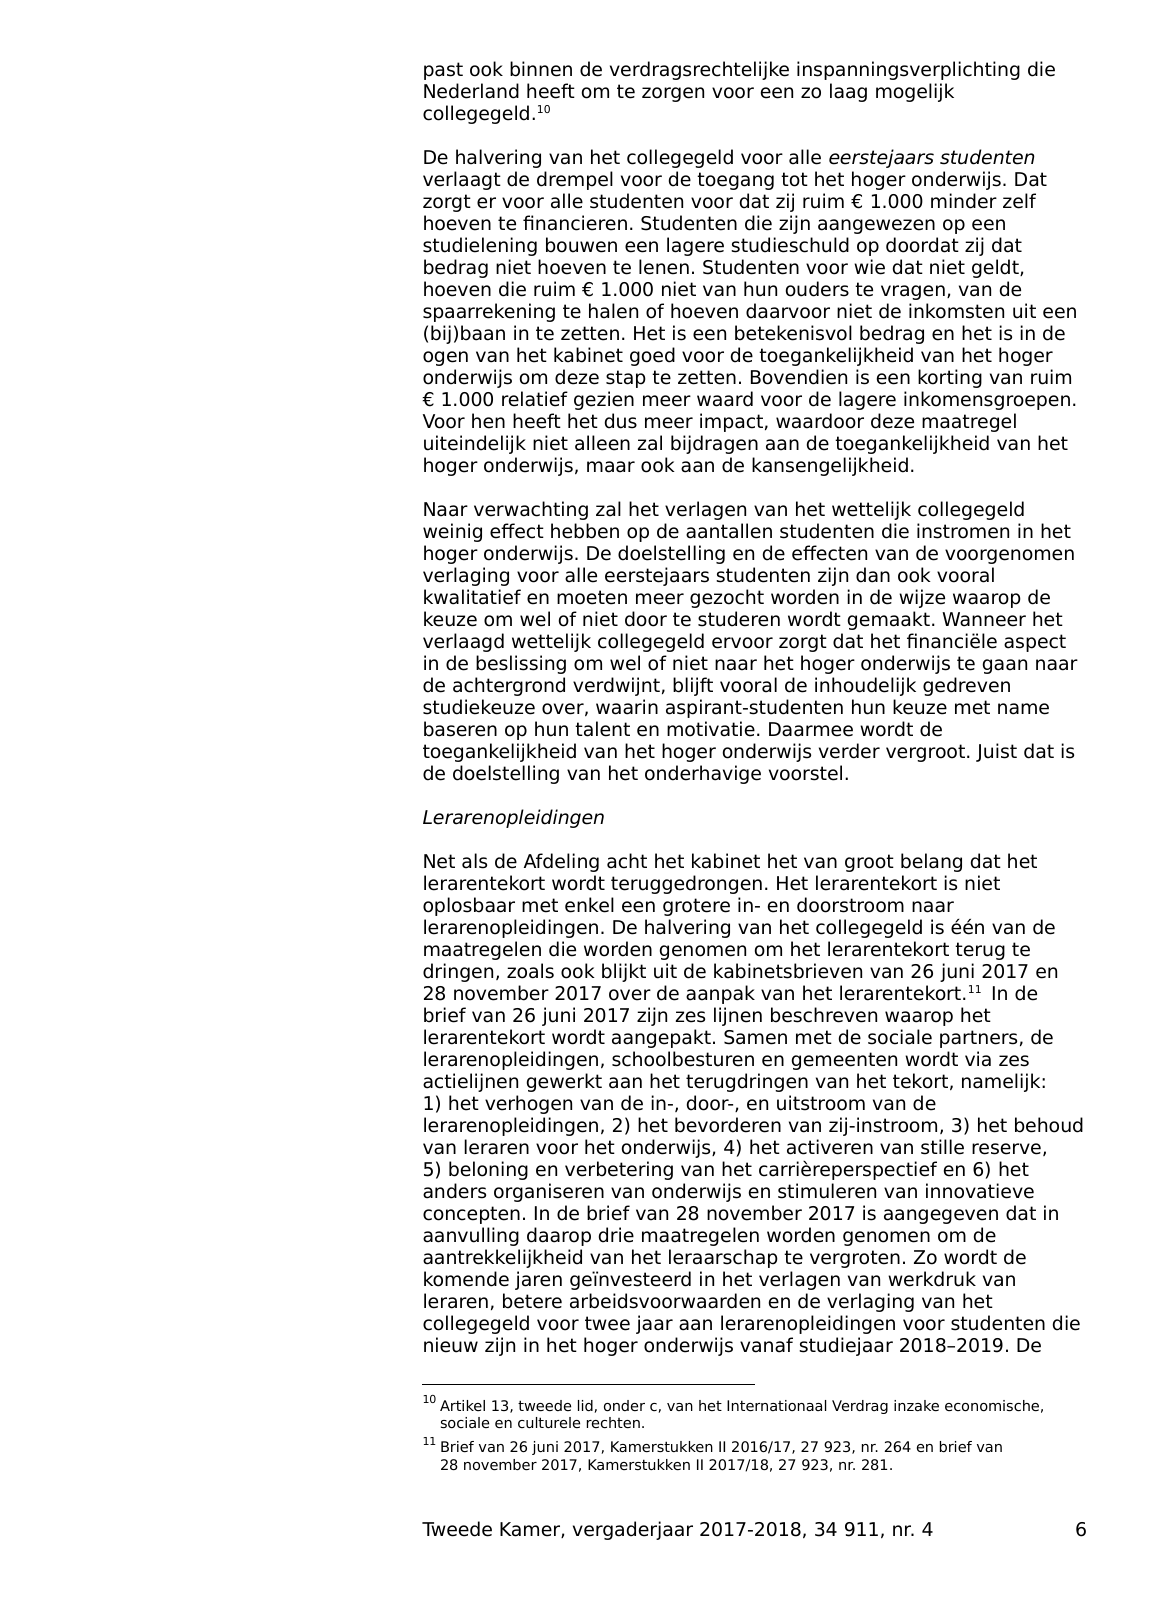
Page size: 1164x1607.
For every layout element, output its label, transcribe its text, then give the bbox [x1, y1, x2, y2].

text Artikel 13, tweede lid, onder c, van het Internationaal Verdrag inzake economische, sociale en culturele rechten. [422, 1393, 1087, 1432]
text Brief van 26 juni 2017, Kamerstukken II 2016/17, 27 923, nr. 264 en brief van 28 november 2017, Kamerstukken II 2017/18, 27 923, nr. 281. [422, 1435, 1087, 1474]
text past ook binnen de verdragsrechtelijke inspanningsverplichting die Nederland heeft om te zorgen voor een zo laag mogelijk collegegeld. [422, 59, 1087, 125]
text De halvering van het collegegeld voor alle eerstejaars studenten verlaagt de drempel voor de toegang tot het hoger onderwijs. Dat zorgt er voor alle studenten voor dat zij ruim € 1.000 minder zelf hoeven te financieren. Studenten die zijn aangewezen op een studielening bouwen een lagere studieschuld op doordat zij dat bedrag niet hoeven te lenen. Studenten voor wie dat niet geldt, hoeven die ruim € 1.000 niet van hun ouders te vragen, van de spaarrekening te halen of hoeven daarvoor niet de inkomsten uit een (bij)baan in te zetten. Het is een betekenisvol bedrag en het is in de ogen van het kabinet goed voor de toegankelijkheid van het hoger onderwijs om deze stap te zetten. Bovendien is een korting van ruim € 1.000 relatief gezien meer waard voor de lagere inkomensgroepen. Voor hen heeft het dus meer impact, waardoor deze maatregel uiteindelijk niet alleen zal bijdragen aan de toegankelijkheid van het hoger onderwijs, maar ook aan de kansengelijkheid. [422, 147, 1087, 477]
text Naar verwachting zal het verlagen van het wettelijk collegegeld weinig effect hebben op de aantallen studenten die instromen in het hoger onderwijs. De doelstelling en de effecten van de voorgenomen verlaging voor alle eerstejaars studenten zijn dan ook vooral kwalitatief en moeten meer gezocht worden in de wijze waarop de keuze om wel of niet door te studeren wordt gemaakt. Wanneer het verlaagd wettelijk collegegeld ervoor zorgt dat het financiële aspect in de beslissing om wel of niet naar het hoger onderwijs te gaan naar de achtergrond verdwijnt, blijft vooral de inhoudelijk gedreven studiekeuze over, waarin aspirant-studenten hun keuze met name baseren op hun talent en motivatie. Daarmee wordt de toegankelijkheid van het hoger onderwijs verder vergroot. Juist dat is de doelstelling van het onderhavige voorstel. [422, 499, 1087, 785]
subtitle Lerarenopleidingen [422, 807, 1087, 829]
text Net als de Afdeling acht het kabinet het van groot belang dat het lerarentekort wordt teruggedrongen. Het lerarentekort is niet oplosbaar met enkel een grotere in- en doorstroom naar lerarenopleidingen. De halvering van het collegegeld is één van de maatregelen die worden genomen om het lerarentekort terug te dringen, zoals ook blijkt uit de kabinetsbrieven van 26 juni 2017 en 28 november 2017 over de aanpak van het lerarentekort. In de brief van 26 juni 2017 zijn zes lijnen beschreven waarop het lerarentekort wordt aangepakt. Samen met de sociale partners, de lerarenopleidingen, schoolbesturen en gemeenten wordt via zes actielijnen gewerkt aan het terugdringen van het tekort, namelijk: 1) het verhogen van de in-, door-, en uitstroom van de lerarenopleidingen, 2) het bevorderen van zij-instroom, 3) het behoud van leraren voor het onderwijs, 4) het activeren van stille reserve, 5) beloning en verbetering van het carrièreperspectief en 6) het anders organiseren van onderwijs en stimuleren van innovatieve concepten. In de brief van 28 november 2017 is aangegeven dat in aanvulling daarop drie maatregelen worden genomen om de aantrekkelijkheid van het leraarschap te vergroten. Zo wordt de komende jaren geïnvesteerd in het verlagen van werkdruk van leraren, betere arbeidsvoorwaarden en de verlaging van het collegegeld voor twee jaar aan lerarenopleidingen voor studenten die nieuw zijn in het hoger onderwijs vanaf studiejaar 2018–2019. De [422, 851, 1087, 1357]
